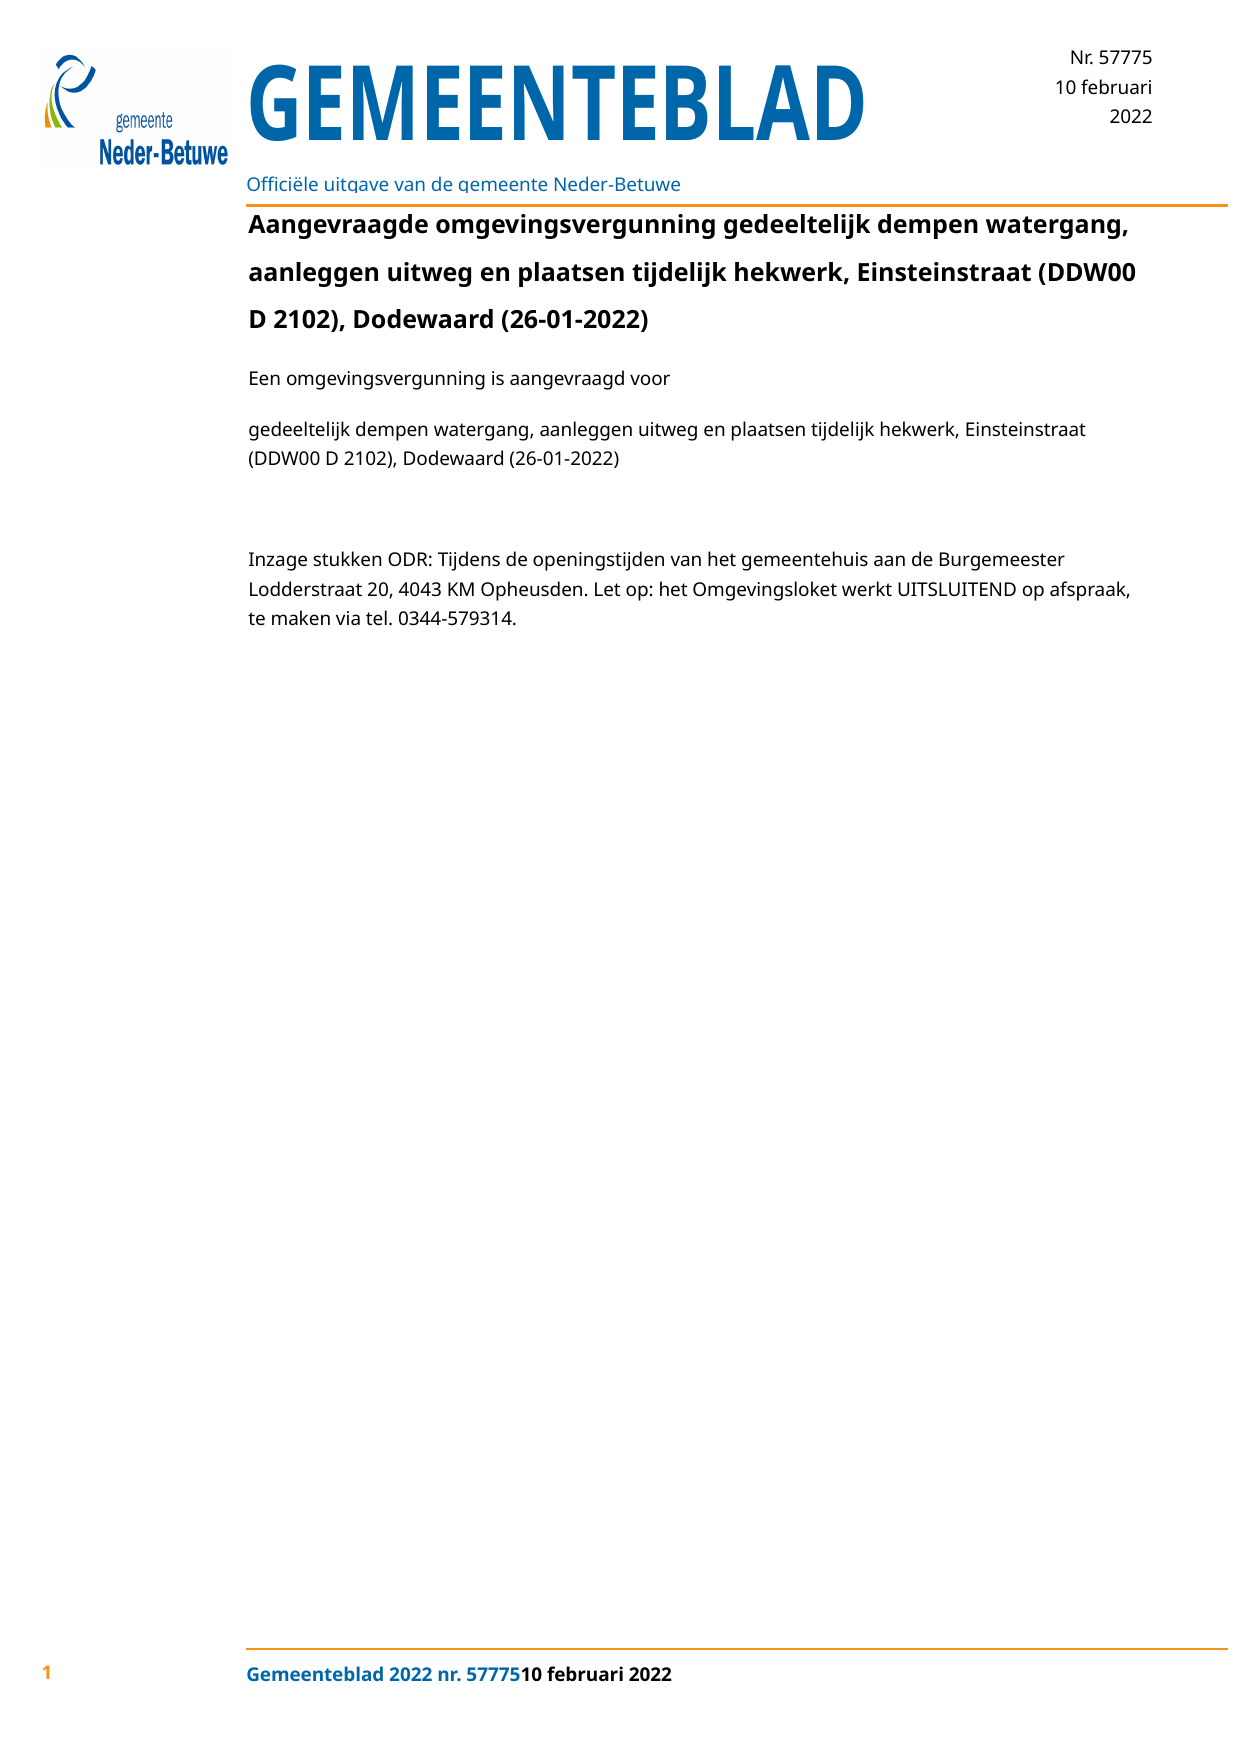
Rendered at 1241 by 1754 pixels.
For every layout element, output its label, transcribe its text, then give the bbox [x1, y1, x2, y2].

text Aangevraagde omgevingsvergunning gedeeltelijk dempen watergang, aanleggen uitweg en plaatsen tijdelijk hekwerk, Einsteinstraat (DDW00 D 2102), Dodewaard (26-01-2022) [248, 207, 1152, 336]
picture [41, 47, 231, 172]
text Een omgevingsvergunning is aangevraagd voor [248, 366, 1152, 391]
text Inzage stukken ODR: Tijdens de openingstijden van het gemeentehuis aan de Burgemeester Lodderstraat 20, 4043 KM Opheusden. Let op: het Omgevingsloket werkt UITSLUITEND op afspraak, te maken via tel. 0344-579314. [248, 546, 1152, 631]
text gedeeltelijk dempen watergang, aanleggen uitweg en plaatsen tijdelijk hekwerk, Einsteinstraat (DDW00 D 2102), Dodewaard (26-01-2022) [248, 416, 1152, 471]
